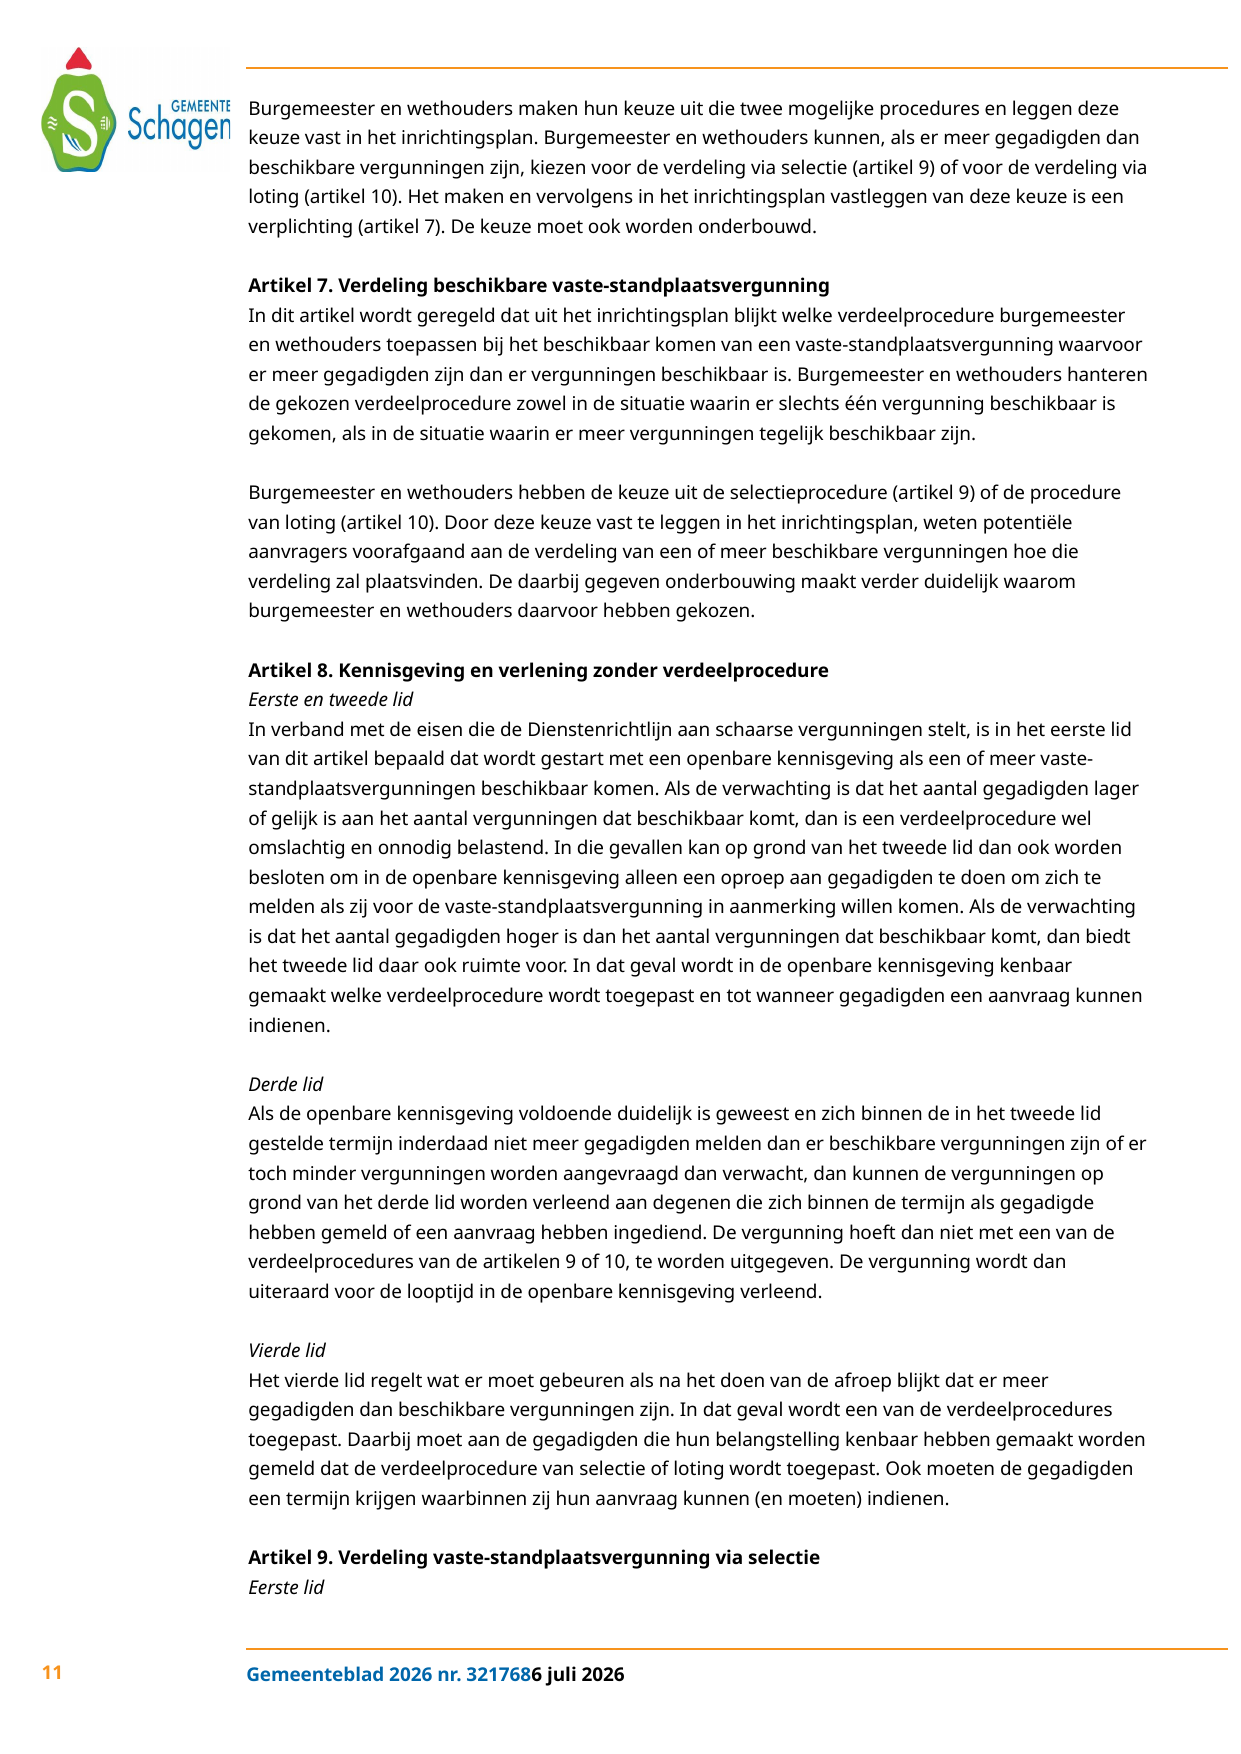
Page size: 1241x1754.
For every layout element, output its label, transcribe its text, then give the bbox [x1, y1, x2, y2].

text Artikel 8. Kennisgeving en verlening zonder verdeelprocedure [248, 657, 1152, 683]
text Burgemeester en wethouders maken hun keuze uit die twee mogelijke procedures en leggen deze keuze vast in het inrichtingsplan. Burgemeester en wethouders kunnen, als er meer gegadigden dan beschikbare vergunningen zijn, kiezen voor de verdeling via selectie (artikel 9) of voor de verdeling via loting (artikel 10). Het maken en vervolgens in het inrichtingsplan vastleggen van deze keuze is een verplichting (artikel 7). De keuze moet ook worden onderbouwd. [248, 95, 1152, 239]
text Eerste lid [248, 1574, 1152, 1600]
text Eerste en tweede lid [248, 686, 1152, 712]
text Vierde lid [248, 1337, 1152, 1363]
text Artikel 9. Verdeling vaste-standplaatsvergunning via selectie [248, 1544, 1152, 1570]
text Burgemeester en wethouders hebben de keuze uit de selectieprocedure (artikel 9) of de procedure van loting (artikel 10). Door deze keuze vast te leggen in het inrichtingsplan, weten potentiële aanvragers voorafgaand aan de verdeling van een of meer beschikbare vergunningen hoe die verdeling zal plaatsvinden. De daarbij gegeven onderbouwing maakt verder duidelijk waarom burgemeester en wethouders daarvoor hebben gekozen. [248, 479, 1152, 623]
text Derde lid [248, 1071, 1152, 1097]
text Artikel 7. Verdeling beschikbare vaste-standplaatsvergunning [248, 272, 1152, 298]
text Als de openbare kennisgeving voldoende duidelijk is geweest en zich binnen de in het tweede lid gestelde termijn inderdaad niet meer gegadigden melden dan er beschikbare vergunningen zijn of er toch minder vergunningen worden aangevraagd dan verwacht, dan kunnen de vergunningen op grond van het derde lid worden verleend aan degenen die zich binnen de termijn als gegadigde hebben gemeld of een aanvraag hebben ingediend. De vergunning hoeft dan niet met een van de verdeelprocedures van de artikelen 9 of 10, te worden uitgegeven. De vergunning wordt dan uiteraard voor de looptijd in de openbare kennisgeving verleend. [248, 1101, 1152, 1304]
text In dit artikel wordt geregeld dat uit het inrichtingsplan blijkt welke verdeelprocedure burgemeester en wethouders toepassen bij het beschikbaar komen van een vaste-standplaatsvergunning waarvoor er meer gegadigden zijn dan er vergunningen beschikbaar is. Burgemeester en wethouders hanteren de gekozen verdeelprocedure zowel in de situatie waarin er slechts één vergunning beschikbaar is gekomen, als in de situatie waarin er meer vergunningen tegelijk beschikbaar zijn. [248, 302, 1152, 446]
picture [41, 47, 231, 172]
text Het vierde lid regelt wat er moet gebeuren als na het doen van de afroep blijkt dat er meer gegadigden dan beschikbare vergunningen zijn. In dat geval wordt een van de verdeelprocedures toegepast. Daarbij moet aan de gegadigden die hun belangstelling kenbaar hebben gemaakt worden gemeld dat de verdeelprocedure van selectie of loting wordt toegepast. Ook moeten de gegadigden een termijn krijgen waarbinnen zij hun aanvraag kunnen (en moeten) indienen. [248, 1367, 1152, 1511]
text In verband met de eisen die de Dienstenrichtlijn aan schaarse vergunningen stelt, is in het eerste lid van dit artikel bepaald dat wordt gestart met een openbare kennisgeving als een of meer vaste-standplaatsvergunningen beschikbaar komen. Als de verwachting is dat het aantal gegadigden lager of gelijk is aan het aantal vergunningen dat beschikbaar komt, dan is een verdeelprocedure wel omslachtig en onnodig belastend. In die gevallen kan op grond van het tweede lid dan ook worden besloten om in de openbare kennisgeving alleen een oproep aan gegadigden te doen om zich te melden als zij voor de vaste-standplaatsvergunning in aanmerking willen komen. Als de verwachting is dat het aantal gegadigden hoger is dan het aantal vergunningen dat beschikbaar komt, dan biedt het tweede lid daar ook ruimte voor. In dat geval wordt in de openbare kennisgeving kenbaar gemaakt welke verdeelprocedure wordt toegepast en tot wanneer gegadigden een aanvraag kunnen indienen. [248, 716, 1152, 1038]
